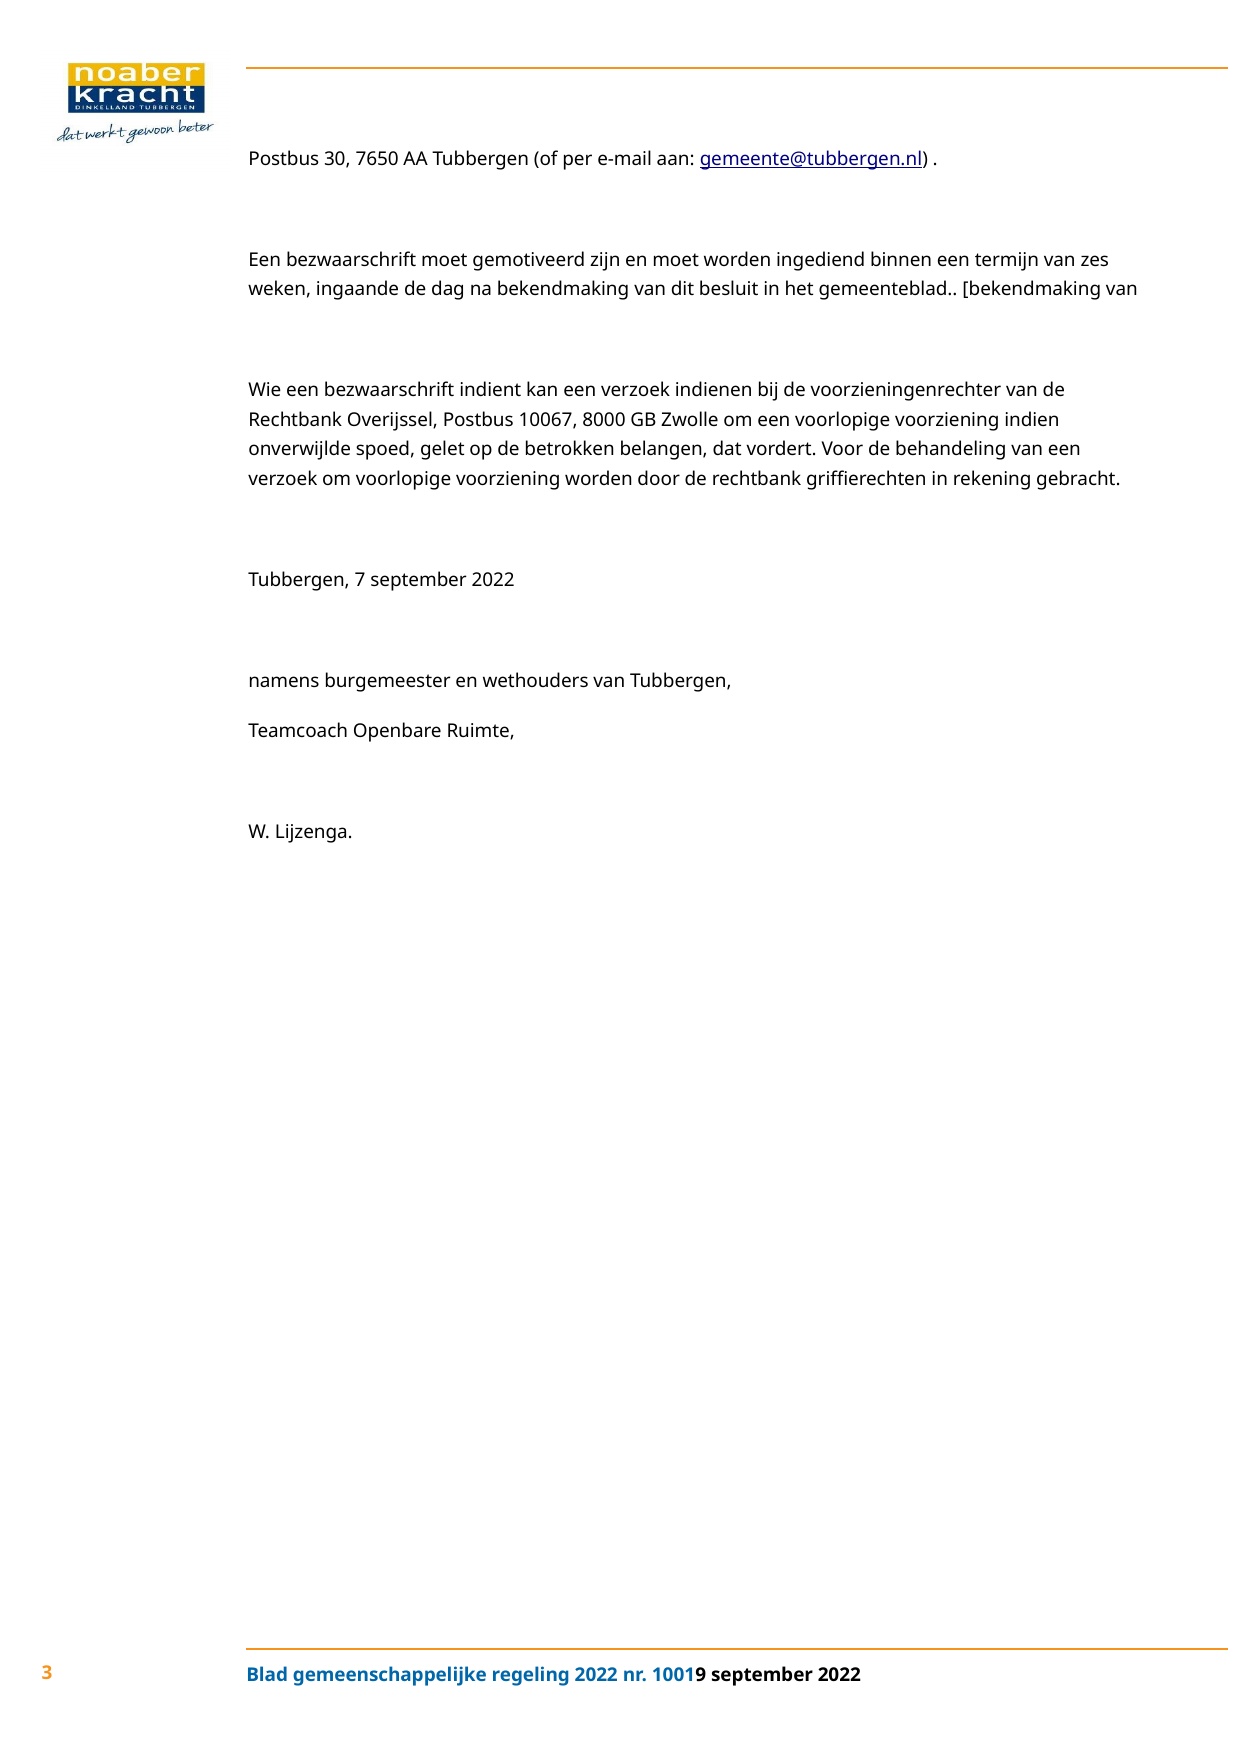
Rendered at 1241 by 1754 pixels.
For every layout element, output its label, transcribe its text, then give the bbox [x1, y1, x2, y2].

text Tubbergen, 7 september 2022 [248, 566, 1152, 592]
text Teamcoach Openbare Ruimte, [248, 717, 1152, 743]
text W. Lijzenga. [248, 818, 1152, 844]
text Wie een bezwaarschrift indient kan een verzoek indienen bij de voorzieningenrechter van de Rechtbank Overijssel, Postbus 10067, 8000 GB Zwolle om een voorlopige voorziening indien onverwijlde spoed, gelet op de betrokken belangen, dat vordert. Voor de behandeling van een verzoek om voorlopige voorziening worden door de rechtbank griffierechten in rekening gebracht. [248, 376, 1152, 491]
text namens burgemeester en wethouders van Tubbergen, [248, 667, 1152, 693]
picture [41, 47, 231, 172]
text Een bezwaarschrift moet gemotiveerd zijn en moet worden ingediend binnen een termijn van zes weken, ingaande de dag na bekendmaking van dit besluit in het gemeenteblad.. [bekendmaking van [248, 246, 1152, 301]
text Postbus 30, 7650 AA Tubbergen (of per e-mail aan: gemeente@tubbergen.nl) . [248, 145, 1152, 171]
